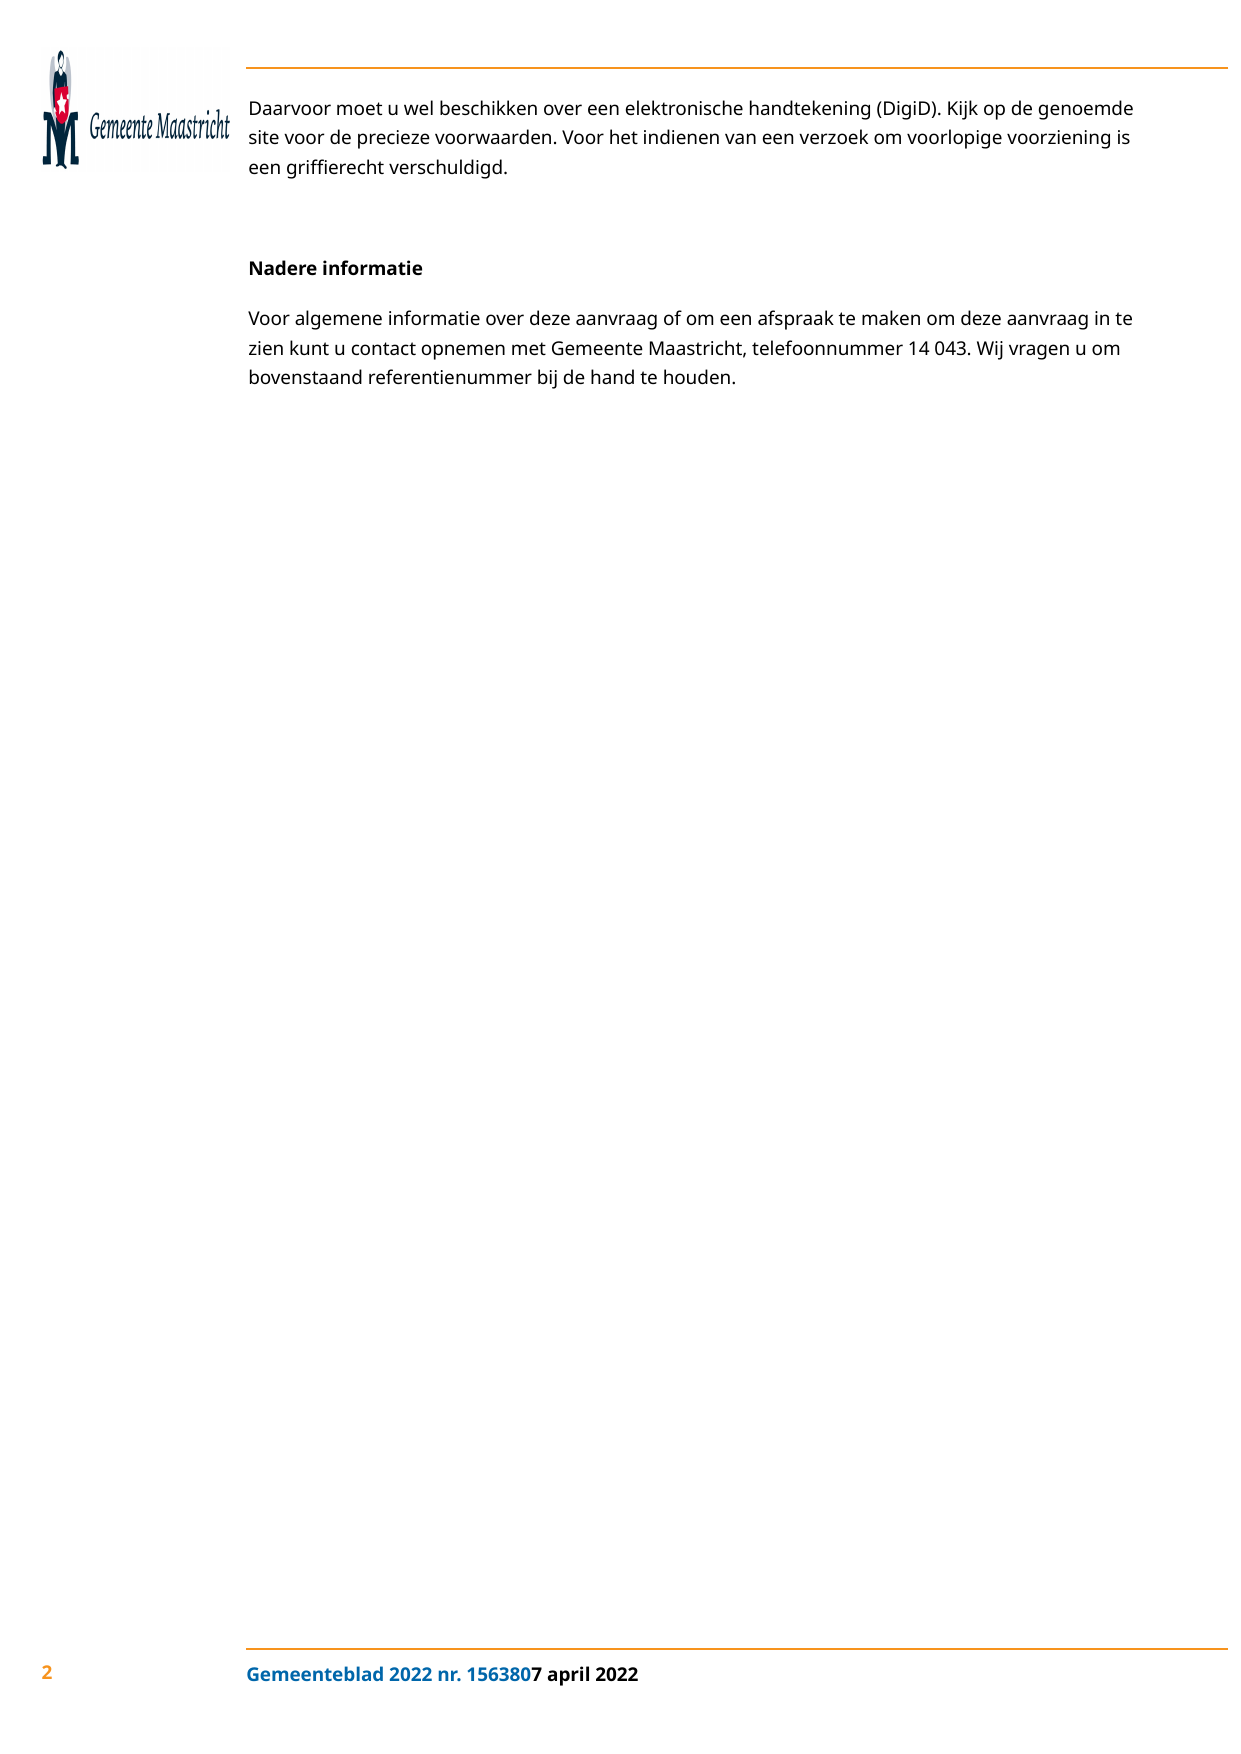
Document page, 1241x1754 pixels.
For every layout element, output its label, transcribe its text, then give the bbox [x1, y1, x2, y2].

text Voor algemene informatie over deze aanvraag of om een afspraak te maken om deze aanvraag in te zien kunt u contact opnemen met Gemeente Maastricht, telefoonnummer 14 043. Wij vragen u om bovenstaand referentienummer bij de hand te houden. [248, 305, 1152, 390]
text Nadere informatie [248, 255, 1152, 281]
text Daarvoor moet u wel beschikken over een elektronische handtekening (DigiD). Kijk op de genoemde site voor de precieze voorwaarden. Voor het indienen van een verzoek om voorlopige voorziening is een griffierecht verschuldigd. [248, 95, 1152, 180]
picture [41, 47, 231, 172]
